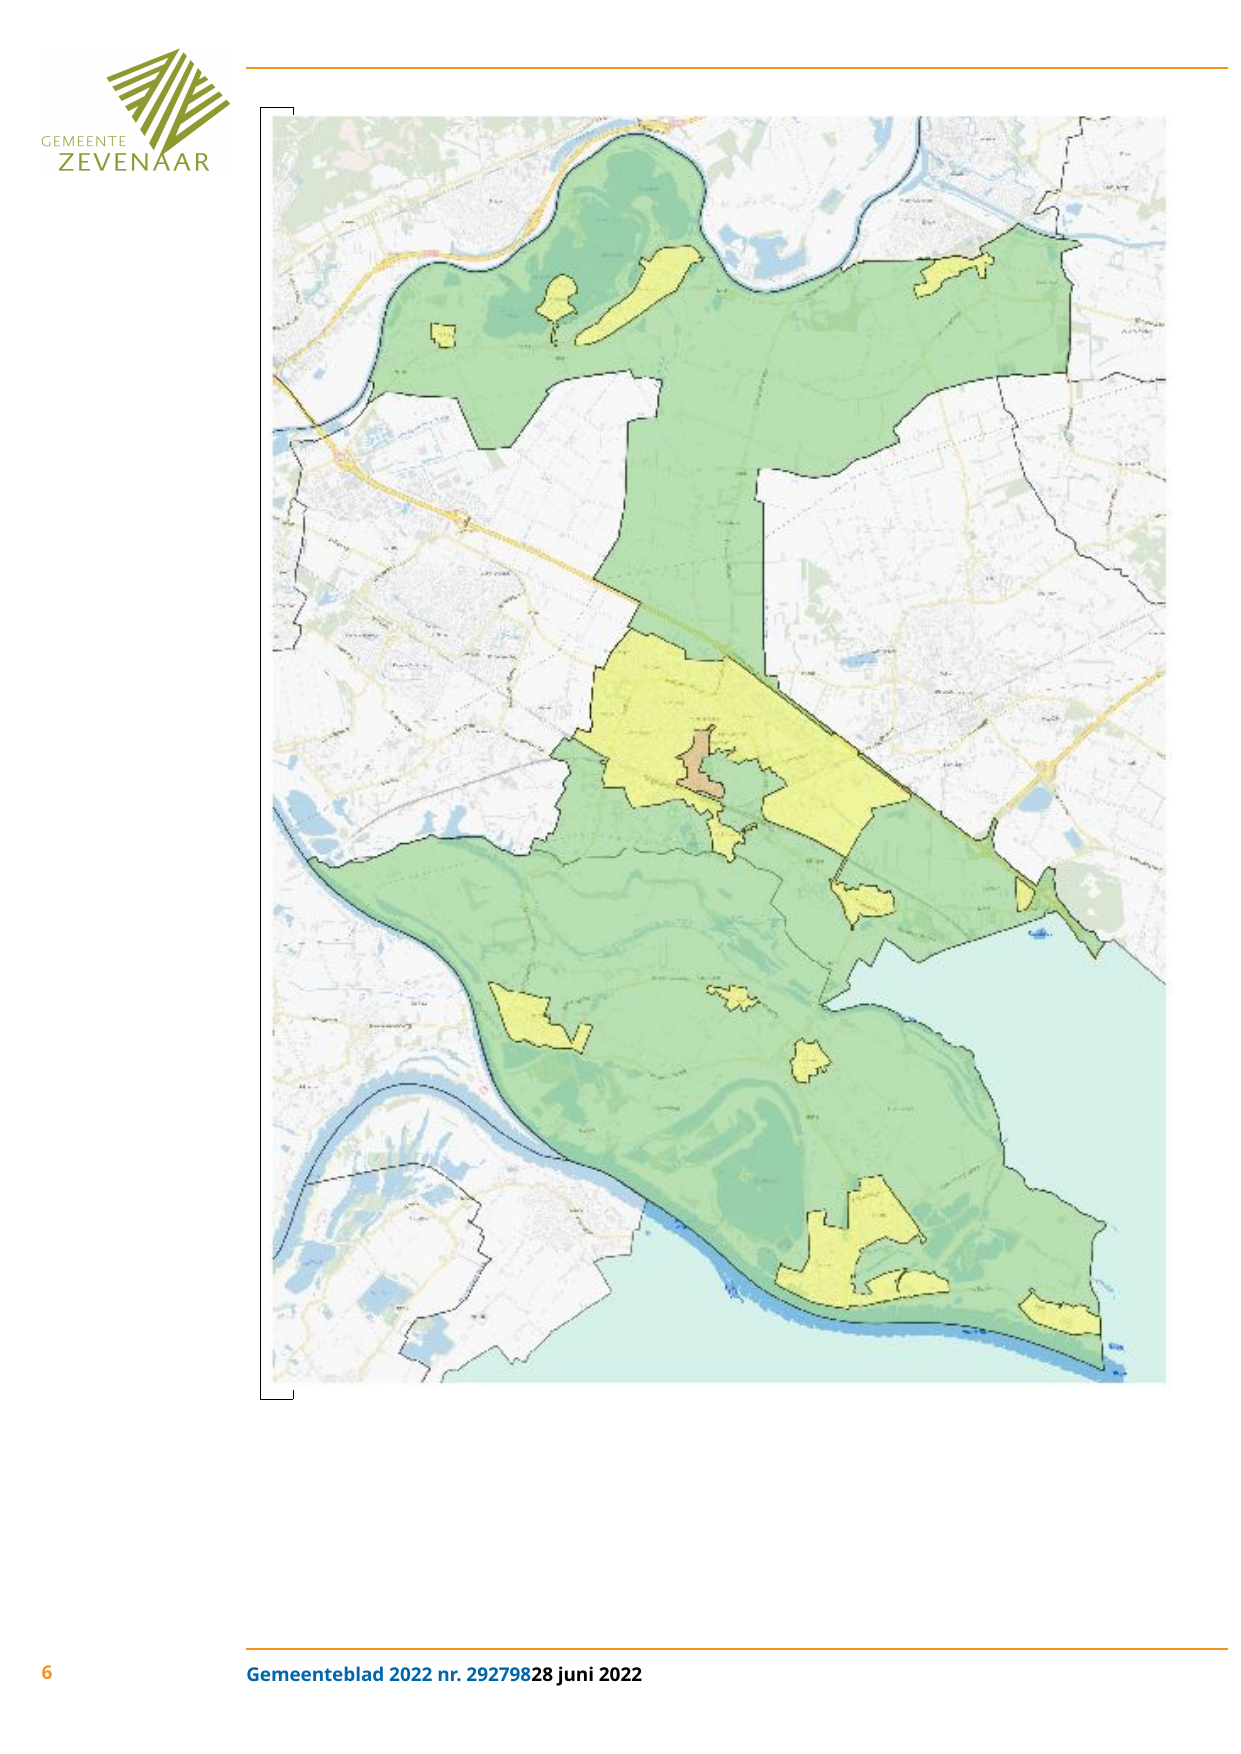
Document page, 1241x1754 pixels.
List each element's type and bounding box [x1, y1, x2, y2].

picture [268, 115, 1173, 1390]
picture [41, 47, 231, 172]
